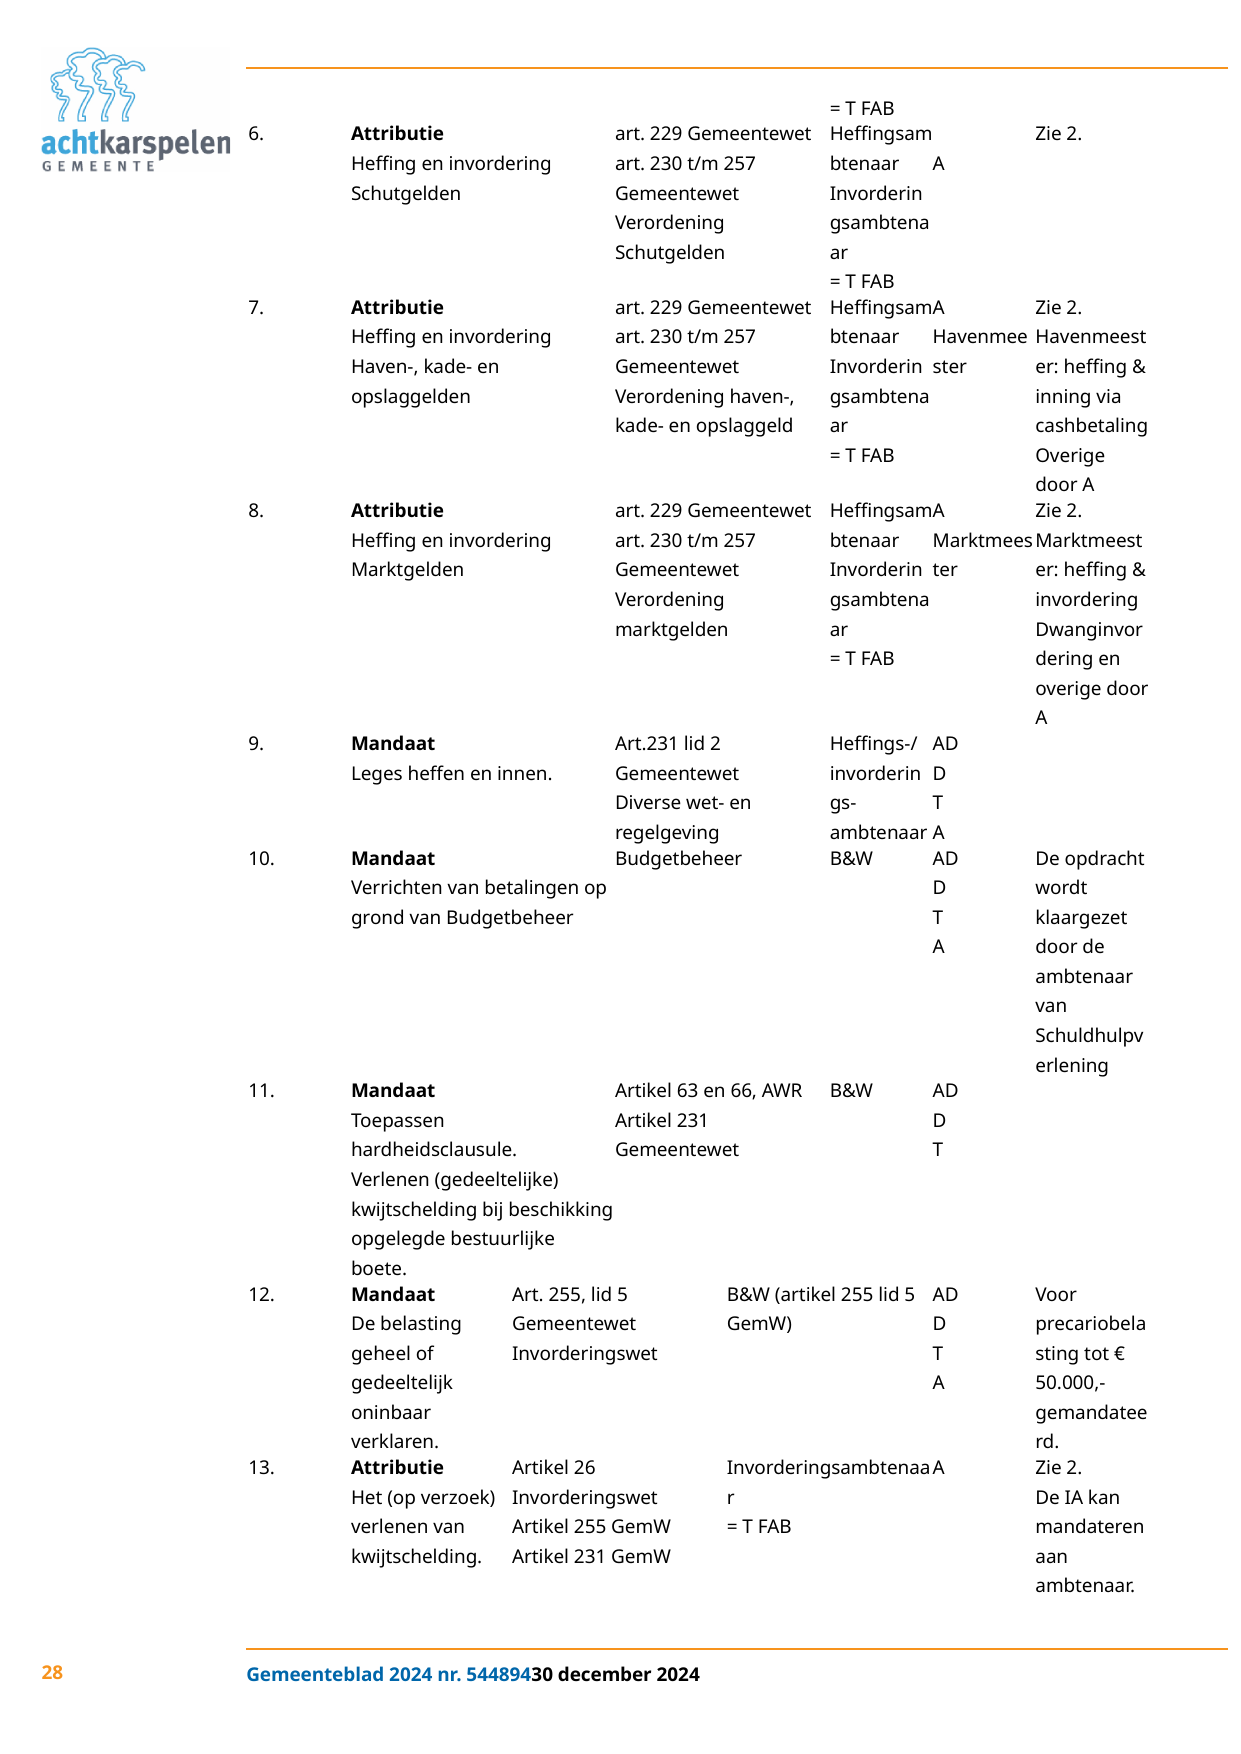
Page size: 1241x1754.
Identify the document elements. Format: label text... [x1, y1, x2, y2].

table_cell 9. [248, 730, 351, 845]
table_cell Artikel 26 Invorderingswet Artikel 255 GemW Artikel 231 GemW [512, 1454, 727, 1598]
table_cell 12. [248, 1281, 351, 1454]
table_cell B&W (artikel 255 lid 5 GemW) [727, 1281, 932, 1454]
table_cell Invorderingsambtenaar = T FAB [727, 1454, 932, 1598]
table_cell Attributie Heffing en invordering Haven-, kade- en opslaggelden [351, 294, 615, 497]
table_cell Budgetbeheer [615, 845, 829, 1077]
table_cell AD D T A [933, 845, 1035, 1077]
table_cell Zie 2. Marktmeester: heffing & invordering Dwanginvordering en overige door A [1035, 498, 1152, 730]
table_cell B&W [830, 845, 932, 1077]
table_cell Zie 2. Havenmeester: heffing & inning via cashbetaling Overige door A [1035, 294, 1152, 497]
table_cell 13. [248, 1454, 351, 1598]
table_cell B&W [830, 1078, 932, 1281]
table_cell art. 229 Gemeentewet art. 230 t/m 257 Gemeentewet Verordening haven-, kade- en opslaggeld [615, 294, 829, 497]
table_cell Heffings-/invorderings-ambtenaar [830, 730, 932, 845]
table_cell [248, 95, 351, 121]
table_cell AD D T A [933, 1281, 1035, 1454]
table_cell 8. [248, 498, 351, 730]
table_cell [933, 95, 1035, 121]
table_cell A Havenmeester [933, 294, 1035, 497]
table_cell Heffingsambtenaar Invorderingsambtenaar = T FAB [830, 121, 932, 294]
table_cell A [933, 1454, 1035, 1598]
table_cell [1035, 1078, 1152, 1281]
table_cell Voor precariobelasting tot € 50.000,- gemandateerd. [1035, 1281, 1152, 1454]
table_cell Mandaat De belasting geheel of gedeeltelijk oninbaar verklaren. [351, 1281, 512, 1454]
table_cell 11. [248, 1078, 351, 1281]
table_cell AD D T A [933, 730, 1035, 845]
table_cell Heffingsambtenaar Invorderingsambtenaar = T FAB [830, 498, 932, 730]
table_cell Art. 255, lid 5 Gemeentewet Invorderingswet [512, 1281, 727, 1454]
table_cell 6. [248, 121, 351, 294]
table_cell Zie 2. [1035, 121, 1152, 294]
table_cell Mandaat Leges heffen en innen. [351, 730, 615, 845]
table_cell [615, 95, 829, 121]
table_cell Heffingsambtenaar Invorderingsambtenaar = T FAB [830, 294, 932, 497]
table_cell Artikel 63 en 66, AWR Artikel 231 Gemeentewet [615, 1078, 829, 1281]
table_cell art. 229 Gemeentewet art. 230 t/m 257 Gemeentewet Verordening marktgelden [615, 498, 829, 730]
table_cell A [933, 121, 1035, 294]
table_cell art. 229 Gemeentewet art. 230 t/m 257 Gemeentewet Verordening Schutgelden [615, 121, 829, 294]
table_cell Art.231 lid 2 Gemeentewet Diverse wet- en regelgeving [615, 730, 829, 845]
table_cell [351, 95, 615, 121]
table_cell 10. [248, 845, 351, 1077]
picture [41, 47, 231, 172]
table_cell A Marktmeester [933, 498, 1035, 730]
table_cell De opdracht wordt klaargezet door de ambtenaar van Schuldhulpverlening [1035, 845, 1152, 1077]
table_cell [1035, 95, 1152, 121]
table_cell Zie 2. De IA kan mandateren aan ambtenaar. [1035, 1454, 1152, 1598]
table_cell [1035, 730, 1152, 845]
table_cell Attributie Heffing en invordering Marktgelden [351, 498, 615, 730]
table_cell Attributie Heffing en invordering Schutgelden [351, 121, 615, 294]
table_cell 7. [248, 294, 351, 497]
table_cell AD D T [933, 1078, 1035, 1281]
table_cell Mandaat Verrichten van betalingen op grond van Budgetbeheer [351, 845, 615, 1077]
table_cell Attributie Het (op verzoek) verlenen van kwijtschelding. [351, 1454, 512, 1598]
table_cell = T FAB [830, 95, 932, 121]
table_cell Mandaat Toepassen hardheidsclausule. Verlenen (gedeeltelijke) kwijtschelding bij beschikking opgelegde bestuurlijke boete. [351, 1078, 615, 1281]
